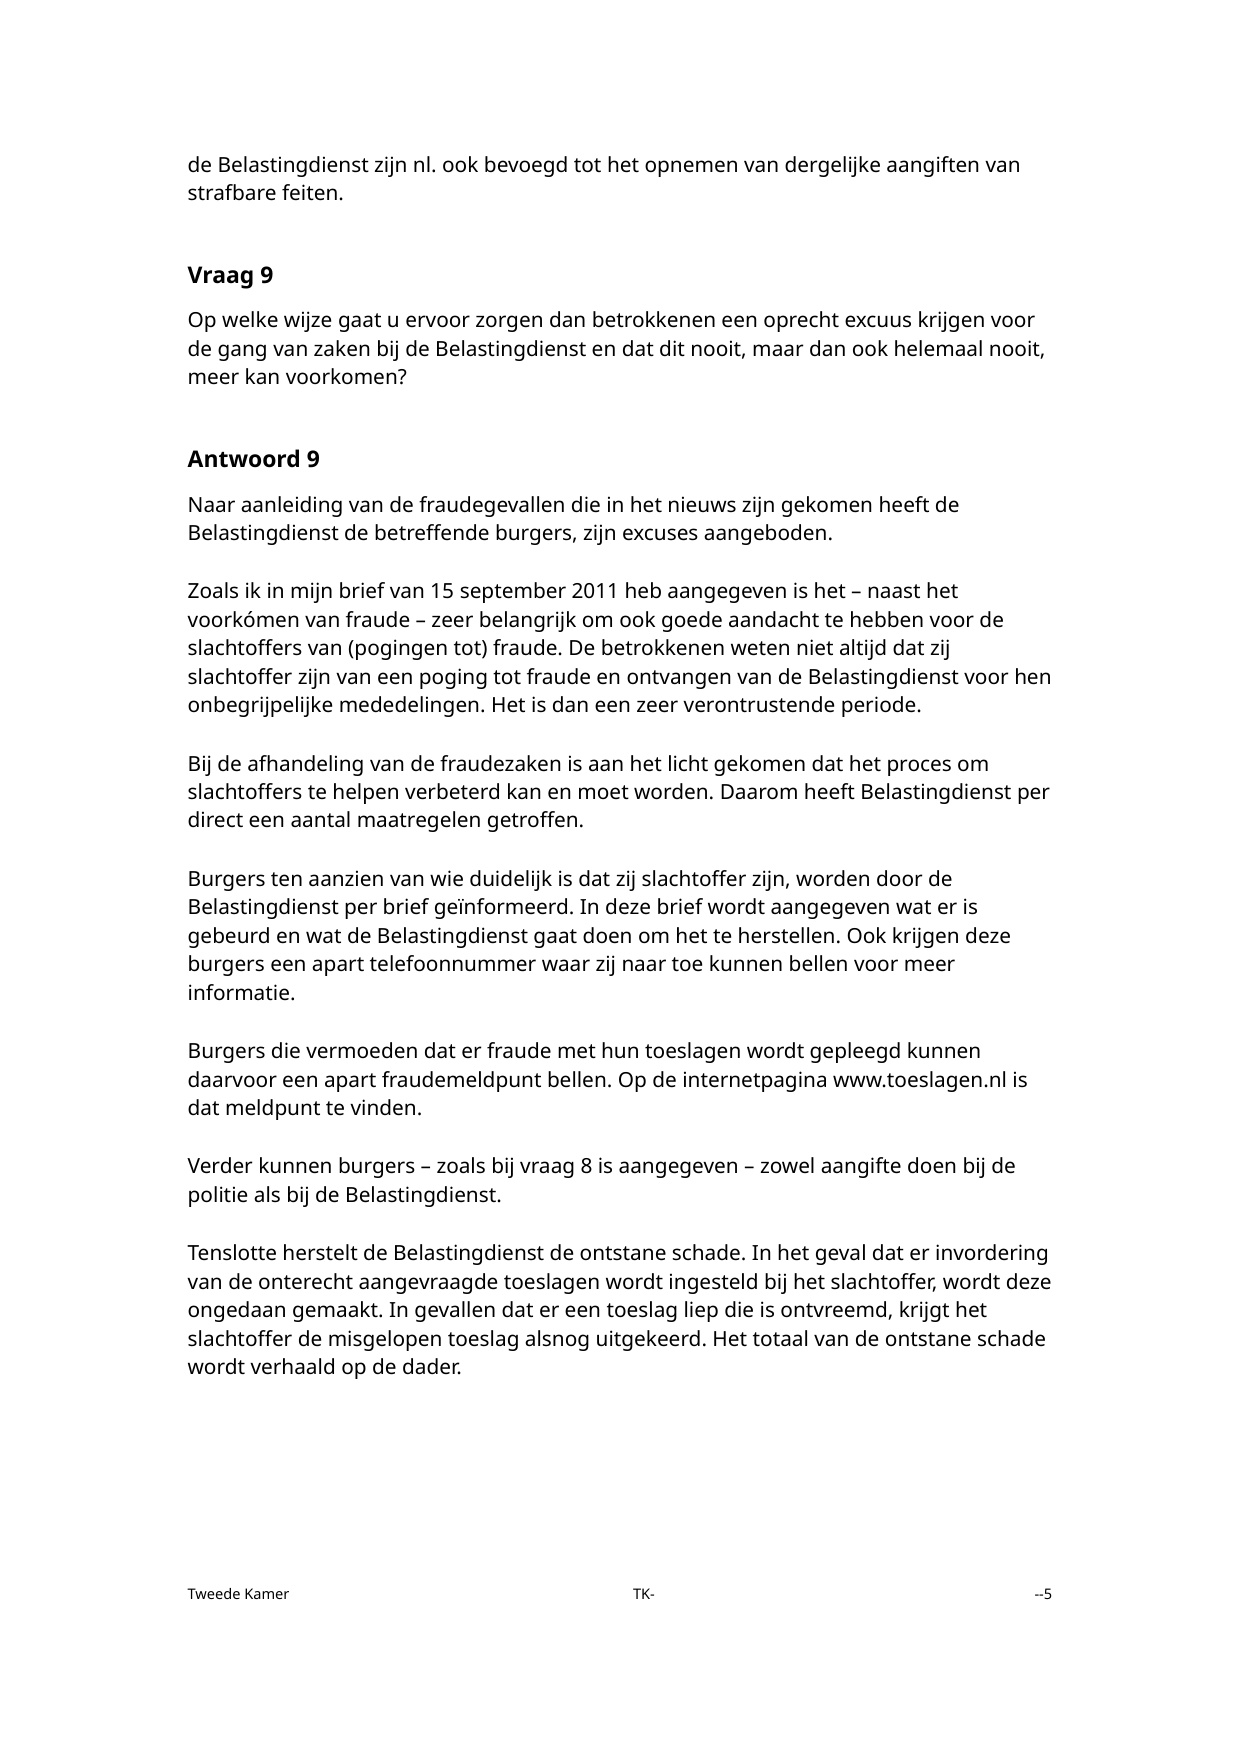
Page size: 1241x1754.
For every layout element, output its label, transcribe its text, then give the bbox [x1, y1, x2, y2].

text Zoals ik in mijn brief van 15 september 2011 heb aangegeven is het – naast het voorkómen van fraude – zeer belangrijk om ook goede aandacht te hebben voor de slachtoffers van (pogingen tot) fraude. De betrokkenen weten niet altijd dat zij slachtoffer zijn van een poging tot fraude en ontvangen van de Belastingdienst voor hen onbegrijpelijke mededelingen. Het is dan een zeer verontrustende periode. [187, 577, 1053, 719]
subtitle Antwoord 9 [187, 443, 1053, 475]
text Burgers ten aanzien van wie duidelijk is dat zij slachtoffer zijn, worden door de Belastingdienst per brief geïnformeerd. In deze brief wordt aangegeven wat er is gebeurd en wat de Belastingdienst gaat doen om het te herstellen. Ook krijgen deze burgers een apart telefoonnummer waar zij naar toe kunnen bellen voor meer informatie. [187, 864, 1053, 1006]
text Burgers die vermoeden dat er fraude met hun toeslagen wordt gepleegd kunnen daarvoor een apart fraudemeldpunt bellen. Op de internetpagina www.toeslagen.nl is dat meldpunt te vinden. [187, 1036, 1053, 1122]
text Op welke wijze gaat u ervoor zorgen dan betrokkenen een oprecht excuus krijgen voor de gang van zaken bij de Belastingdienst en dat dit nooit, maar dan ook helemaal nooit, meer kan voorkomen? [187, 306, 1053, 391]
text Bij de afhandeling van de fraudezaken is aan het licht gekomen dat het proces om slachtoffers te helpen verbeterd kan en moet worden. Daarom heeft Belastingdienst per direct een aantal maatregelen getroffen. [187, 749, 1053, 834]
text Tenslotte herstelt de Belastingdienst de ontstane schade. In het geval dat er invordering van de onterecht aangevraagde toeslagen wordt ingesteld bij het slachtoffer, wordt deze ongedaan gemaakt. In gevallen dat er een toeslag liep die is ontvreemd, krijgt het slachtoffer de misgelopen toeslag alsnog uitgekeerd. Het totaal van de ontstane schade wordt verhaald op de dader. [187, 1238, 1053, 1381]
text Naar aanleiding van de fraudegevallen die in het nieuws zijn gekomen heeft de Belastingdienst de betreffende burgers, zijn excuses aangeboden. [187, 490, 1053, 547]
text de Belastingdienst zijn nl. ook bevoegd tot het opnemen van dergelijke aangiften van strafbare feiten. [187, 150, 1053, 207]
subtitle Vraag 9 [187, 259, 1053, 291]
text Verder kunnen burgers – zoals bij vraag 8 is aangegeven – zowel aangifte doen bij de politie als bij de Belastingdienst. [187, 1152, 1053, 1208]
